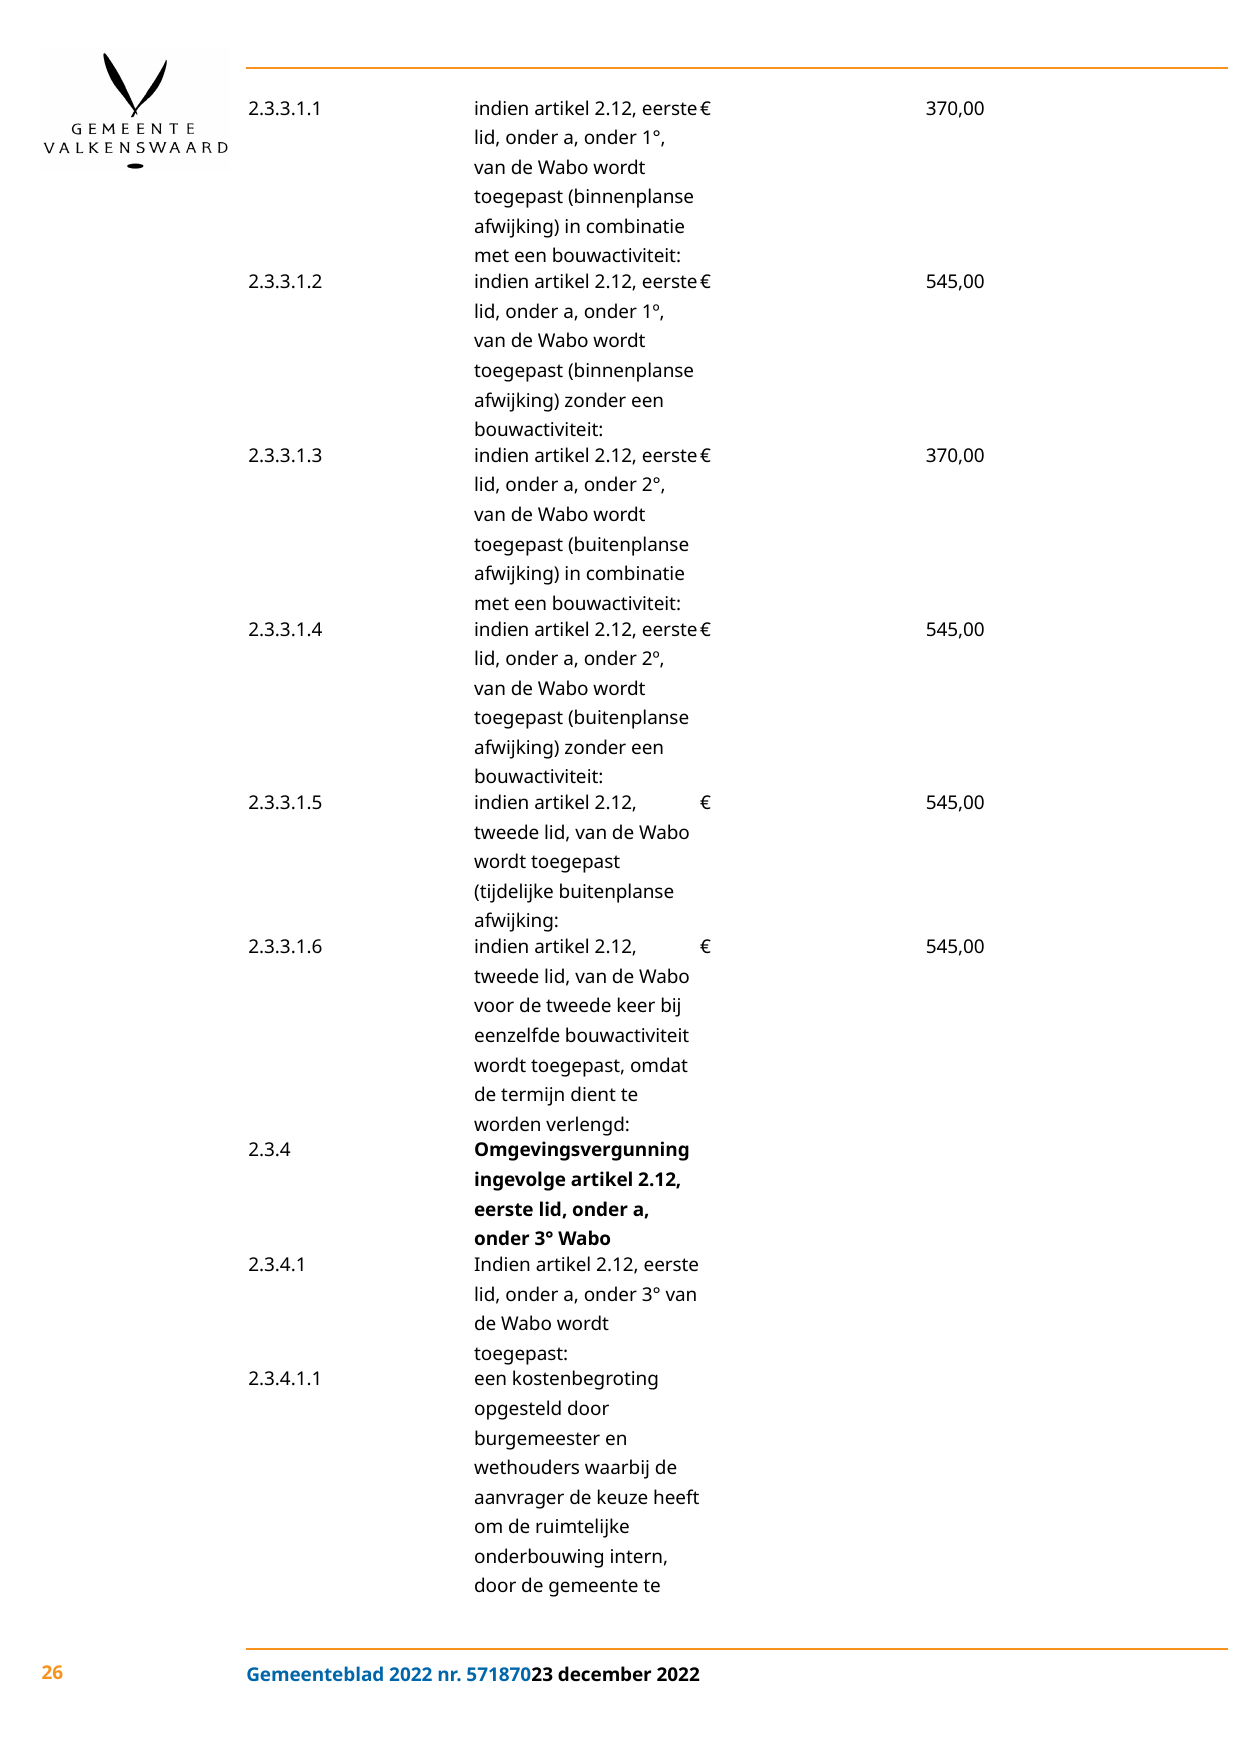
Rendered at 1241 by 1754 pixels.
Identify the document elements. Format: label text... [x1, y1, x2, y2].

table_cell 2.3.3.1.1 [248, 95, 474, 268]
table_cell € [700, 616, 926, 789]
table_cell [926, 1366, 1152, 1598]
table_cell € [700, 934, 926, 1137]
table_cell [700, 1137, 926, 1251]
table_cell 2.3.4 [248, 1137, 474, 1251]
table_cell indien artikel 2.12, tweede lid, van de Wabo voor de tweede keer bij eenzelfde bouwactiviteit wordt toegepast, omdat de termijn dient te worden verlengd: [474, 934, 700, 1137]
table_cell 2.3.3.1.6 [248, 934, 474, 1137]
table_cell 2.3.3.1.5 [248, 789, 474, 933]
table_cell een kostenbegroting opgesteld door burgemeester en wethouders waarbij de aanvrager de keuze heeft om de ruimtelijke onderbouwing intern, door de gemeente te [474, 1366, 700, 1598]
table_cell indien artikel 2.12, eerste lid, onder a, onder 2º, van de Wabo wordt toegepast (buitenplanse afwijking) zonder een bouwactiviteit: [474, 616, 700, 789]
table_cell 2.3.4.1 [248, 1251, 474, 1366]
table_cell [700, 1251, 926, 1366]
table_cell indien artikel 2.12, tweede lid, van de Wabo wordt toegepast (tijdelijke buitenplanse afwijking: [474, 789, 700, 933]
table_cell indien artikel 2.12, eerste lid, onder a, onder 1°, van de Wabo wordt toegepast (binnenplanse afwijking) in combinatie met een bouwactiviteit: [474, 95, 700, 268]
table_cell 545,00 [926, 269, 1152, 442]
picture [41, 47, 231, 172]
table_cell € [700, 789, 926, 933]
table_cell indien artikel 2.12, eerste lid, onder a, onder 2°, van de Wabo wordt toegepast (buitenplanse afwijking) in combinatie met een bouwactiviteit: [474, 442, 700, 616]
table_cell 545,00 [926, 616, 1152, 789]
table_cell 2.3.4.1.1 [248, 1366, 474, 1598]
table_cell 2.3.3.1.3 [248, 442, 474, 616]
table_cell [926, 1251, 1152, 1366]
table_cell 2.3.3.1.4 [248, 616, 474, 789]
table_cell Omgevingsvergunning ingevolge artikel 2.12, eerste lid, onder a, onder 3° Wabo [474, 1137, 700, 1251]
table_cell 545,00 [926, 789, 1152, 933]
table_cell 2.3.3.1.2 [248, 269, 474, 442]
table_cell 545,00 [926, 934, 1152, 1137]
table_cell € [700, 442, 926, 616]
table_cell Indien artikel 2.12, eerste lid, onder a, onder 3° van de Wabo wordt toegepast: [474, 1251, 700, 1366]
table_cell € [700, 95, 926, 268]
table_cell [700, 1366, 926, 1598]
table_cell indien artikel 2.12, eerste lid, onder a, onder 1º, van de Wabo wordt toegepast (binnenplanse afwijking) zonder een bouwactiviteit: [474, 269, 700, 442]
table_cell 370,00 [926, 442, 1152, 616]
table_cell [926, 1137, 1152, 1251]
table_cell 370,00 [926, 95, 1152, 268]
table_cell € [700, 269, 926, 442]
